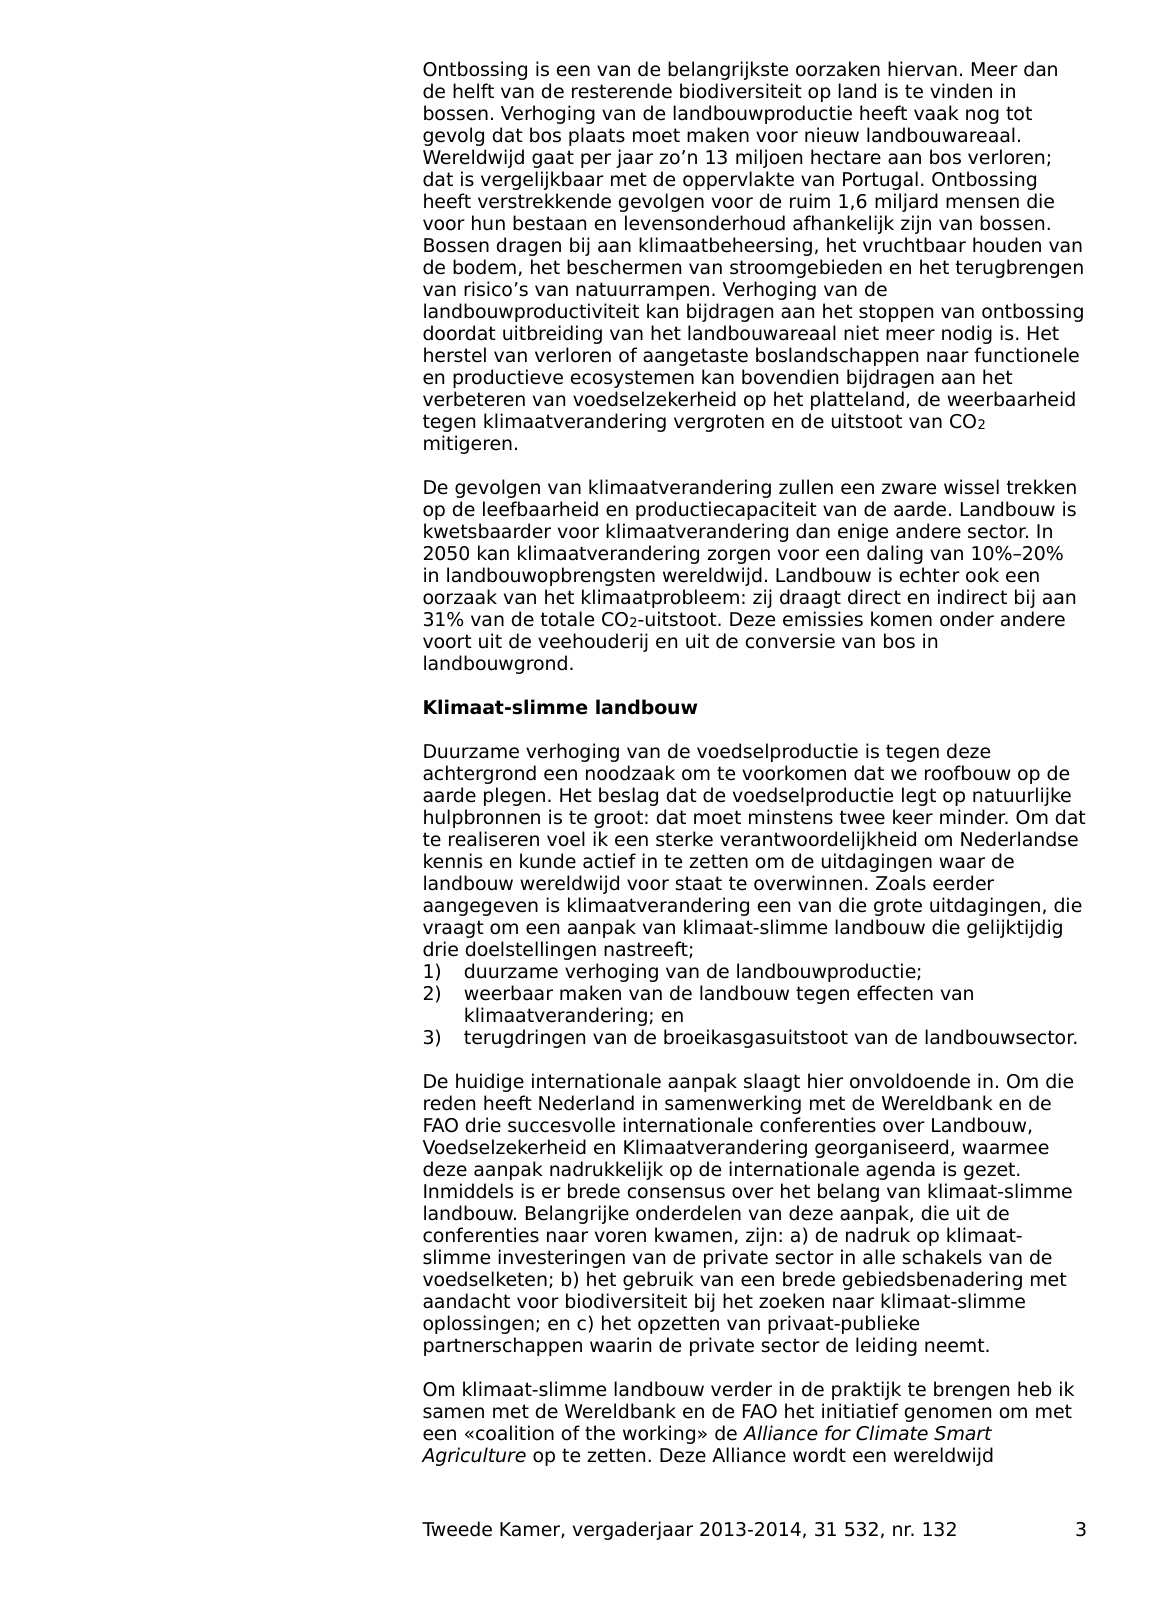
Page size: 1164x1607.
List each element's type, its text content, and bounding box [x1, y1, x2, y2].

text 2) weerbaar maken van de landbouw tegen effecten van klimaatverandering; en [422, 983, 1087, 1027]
text 1) duurzame verhoging van de landbouwproductie; [422, 961, 1087, 983]
subtitle Klimaat-slimme landbouw [422, 697, 1087, 719]
text Duurzame verhoging van de voedselproductie is tegen deze achtergrond een noodzaak om te voorkomen dat we roofbouw op de aarde plegen. Het beslag dat de voedselproductie legt op natuurlijke hulpbronnen is te groot: dat moet minstens twee keer minder. Om dat te realiseren voel ik een sterke verantwoordelijkheid om Nederlandse kennis en kunde actief in te zetten om de uitdagingen waar de landbouw wereldwijd voor staat te overwinnen. Zoals eerder aangegeven is klimaatverandering een van die grote uitdagingen, die vraagt om een aanpak van klimaat-slimme landbouw die gelijktijdig drie doelstellingen nastreeft; [422, 741, 1087, 961]
text De gevolgen van klimaatverandering zullen een zware wissel trekken op de leefbaarheid en productiecapaciteit van de aarde. Landbouw is kwetsbaarder voor klimaatverandering dan enige andere sector. In 2050 kan klimaatverandering zorgen voor een daling van 10%–20% in landbouwopbrengsten wereldwijd. Landbouw is echter ook een oorzaak van het klimaatprobleem: zij draagt direct en indirect bij aan 31% van de totale CO2-uitstoot. Deze emissies komen onder andere voort uit de veehouderij en uit de conversie van bos in landbouwgrond. [422, 477, 1087, 675]
text De huidige internationale aanpak slaagt hier onvoldoende in. Om die reden heeft Nederland in samenwerking met de Wereldbank en de FAO drie succesvolle internationale conferenties over Landbouw, Voedselzekerheid en Klimaatverandering georganiseerd, waarmee deze aanpak nadrukkelijk op de internationale agenda is gezet. Inmiddels is er brede consensus over het belang van klimaat-slimme landbouw. Belangrijke onderdelen van deze aanpak, die uit de conferenties naar voren kwamen, zijn: a) de nadruk op klimaat-slimme investeringen van de private sector in alle schakels van de voedselketen; b) het gebruik van een brede gebiedsbenadering met aandacht voor biodiversiteit bij het zoeken naar klimaat-slimme oplossingen; en c) het opzetten van privaat-publieke partnerschappen waarin de private sector de leiding neemt. [422, 1071, 1087, 1357]
text Om klimaat-slimme landbouw verder in de praktijk te brengen heb ik samen met de Wereldbank en de FAO het initiatief genomen om met een «coalition of the working» de Alliance for Climate Smart Agriculture op te zetten. Deze Alliance wordt een wereldwijd [422, 1379, 1087, 1467]
text Ontbossing is een van de belangrijkste oorzaken hiervan. Meer dan de helft van de resterende biodiversiteit op land is te vinden in bossen. Verhoging van de landbouwproductie heeft vaak nog tot gevolg dat bos plaats moet maken voor nieuw landbouwareaal. Wereldwijd gaat per jaar zo’n 13 miljoen hectare aan bos verloren; dat is vergelijkbaar met de oppervlakte van Portugal. Ontbossing heeft verstrekkende gevolgen voor de ruim 1,6 miljard mensen die voor hun bestaan en levensonderhoud afhankelijk zijn van bossen. Bossen dragen bij aan klimaatbeheersing, het vruchtbaar houden van de bodem, het beschermen van stroomgebieden en het terugbrengen van risico’s van natuurrampen. Verhoging van de landbouwproductiviteit kan bijdragen aan het stoppen van ontbossing doordat uitbreiding van het landbouwareaal niet meer nodig is. Het herstel van verloren of aangetaste boslandschappen naar functionele en productieve ecosystemen kan bovendien bijdragen aan het verbeteren van voedselzekerheid op het platteland, de weerbaarheid tegen klimaatverandering vergroten en de uitstoot van CO2 mitigeren. [422, 59, 1087, 455]
text 3) terugdringen van de broeikasgasuitstoot van de landbouwsector. [422, 1027, 1087, 1049]
